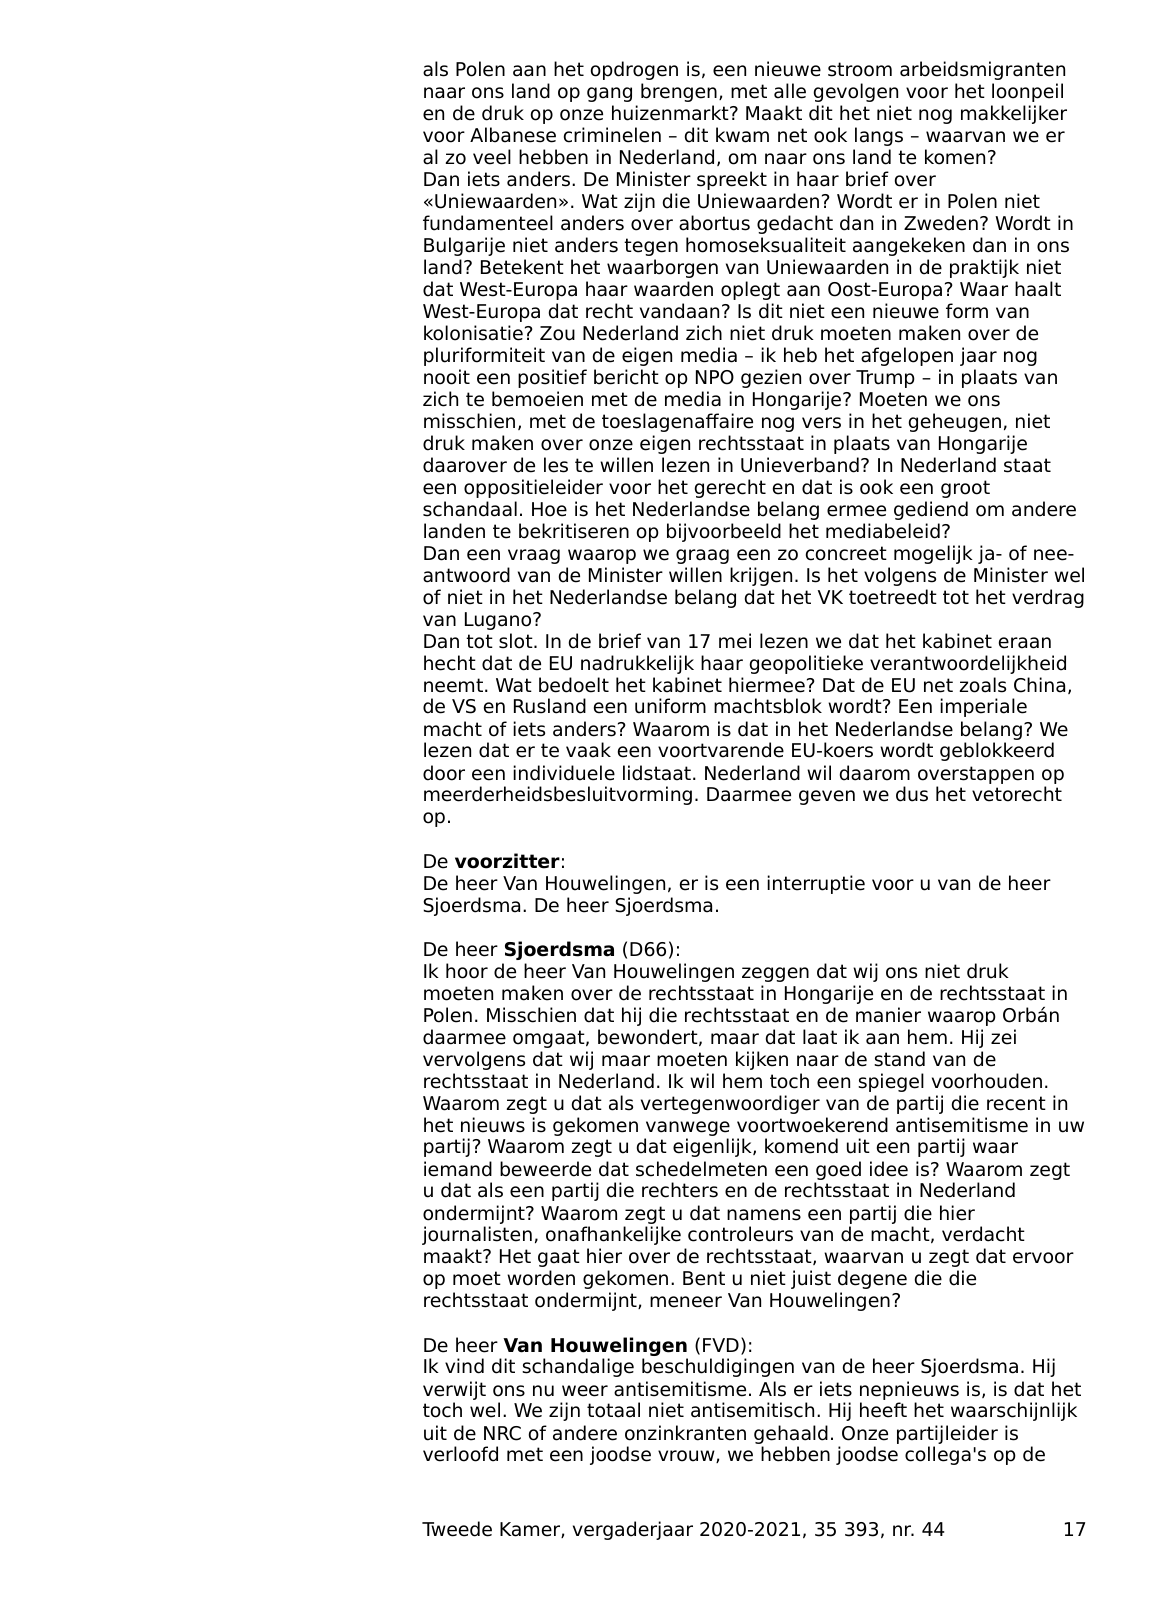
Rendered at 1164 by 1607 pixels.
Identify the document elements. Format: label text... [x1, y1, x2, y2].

text De heer Van Houwelingen, er is een interruptie voor u van de heer Sjoerdsma. De heer Sjoerdsma. [422, 872, 1087, 916]
text Dan een vraag waarop we graag een zo concreet mogelijk ja- of nee-antwoord van de Minister willen krijgen. Is het volgens de Minister wel of niet in het Nederlandse belang dat het VK toetreedt tot het verdrag van Lugano? [422, 543, 1087, 631]
text als Polen aan het opdrogen is, een nieuwe stroom arbeidsmigranten naar ons land op gang brengen, met alle gevolgen voor het loonpeil en de druk op onze huizenmarkt? Maakt dit het niet nog makkelijker voor Albanese criminelen – dit kwam net ook langs – waarvan we er al zo veel hebben in Nederland, om naar ons land te komen? [422, 59, 1087, 169]
text Ik hoor de heer Van Houwelingen zeggen dat wij ons niet druk moeten maken over de rechtsstaat in Hongarije en de rechtsstaat in Polen. Misschien dat hij die rechtsstaat en de manier waarop Orbán daarmee omgaat, bewondert, maar dat laat ik aan hem. Hij zei vervolgens dat wij maar moeten kijken naar de stand van de rechtsstaat in Nederland. Ik wil hem toch een spiegel voorhouden. Waarom zegt u dat als vertegenwoordiger van de partij die recent in het nieuws is gekomen vanwege voortwoekerend antisemitisme in uw partij? Waarom zegt u dat eigenlijk, komend uit een partij waar iemand beweerde dat schedelmeten een goed idee is? Waarom zegt u dat als een partij die rechters en de rechtsstaat in Nederland ondermijnt? Waarom zegt u dat namens een partij die hier journalisten, onafhankelijke controleurs van de macht, verdacht maakt? Het gaat hier over de rechtsstaat, waarvan u zegt dat ervoor op moet worden gekomen. Bent u niet juist degene die die rechtsstaat ondermijnt, meneer Van Houwelingen? [422, 961, 1087, 1312]
text Dan tot slot. In de brief van 17 mei lezen we dat het kabinet eraan hecht dat de EU nadrukkelijk haar geopolitieke verantwoordelijkheid neemt. Wat bedoelt het kabinet hiermee? Dat de EU net zoals China, de VS en Rusland een uniform machtsblok wordt? Een imperiale macht of iets anders? Waarom is dat in het Nederlandse belang? We lezen dat er te vaak een voortvarende EU-koers wordt geblokkeerd door een individuele lidstaat. Nederland wil daarom overstappen op meerderheidsbesluitvorming. Daarmee geven we dus het vetorecht op. [422, 631, 1087, 828]
text De heer Sjoerdsma (D66): [422, 939, 1087, 961]
text De heer Van Houwelingen (FVD): [422, 1334, 1087, 1356]
text Dan iets anders. De Minister spreekt in haar brief over «Uniewaarden». Wat zijn die Uniewaarden? Wordt er in Polen niet fundamenteel anders over abortus gedacht dan in Zweden? Wordt in Bulgarije niet anders tegen homoseksualiteit aangekeken dan in ons land? Betekent het waarborgen van Uniewaarden in de praktijk niet dat West-Europa haar waarden oplegt aan Oost-Europa? Waar haalt West-Europa dat recht vandaan? Is dit niet een nieuwe form van kolonisatie? Zou Nederland zich niet druk moeten maken over de pluriformiteit van de eigen media – ik heb het afgelopen jaar nog nooit een positief bericht op NPO gezien over Trump – in plaats van zich te bemoeien met de media in Hongarije? Moeten we ons misschien, met de toeslagenaffaire nog vers in het geheugen, niet druk maken over onze eigen rechtsstaat in plaats van Hongarije daarover de les te willen lezen in Unieverband? In Nederland staat een oppositieleider voor het gerecht en dat is ook een groot schandaal. Hoe is het Nederlandse belang ermee gediend om andere landen te bekritiseren op bijvoorbeeld het mediabeleid? [422, 169, 1087, 543]
text De voorzitter: [422, 851, 1087, 872]
text Ik vind dit schandalige beschuldigingen van de heer Sjoerdsma. Hij verwijt ons nu weer antisemitisme. Als er iets nepnieuws is, is dat het toch wel. We zijn totaal niet antisemitisch. Hij heeft het waarschijnlijk uit de NRC of andere onzinkranten gehaald. Onze partijleider is verloofd met een joodse vrouw, we hebben joodse collega's op de [422, 1356, 1087, 1466]
